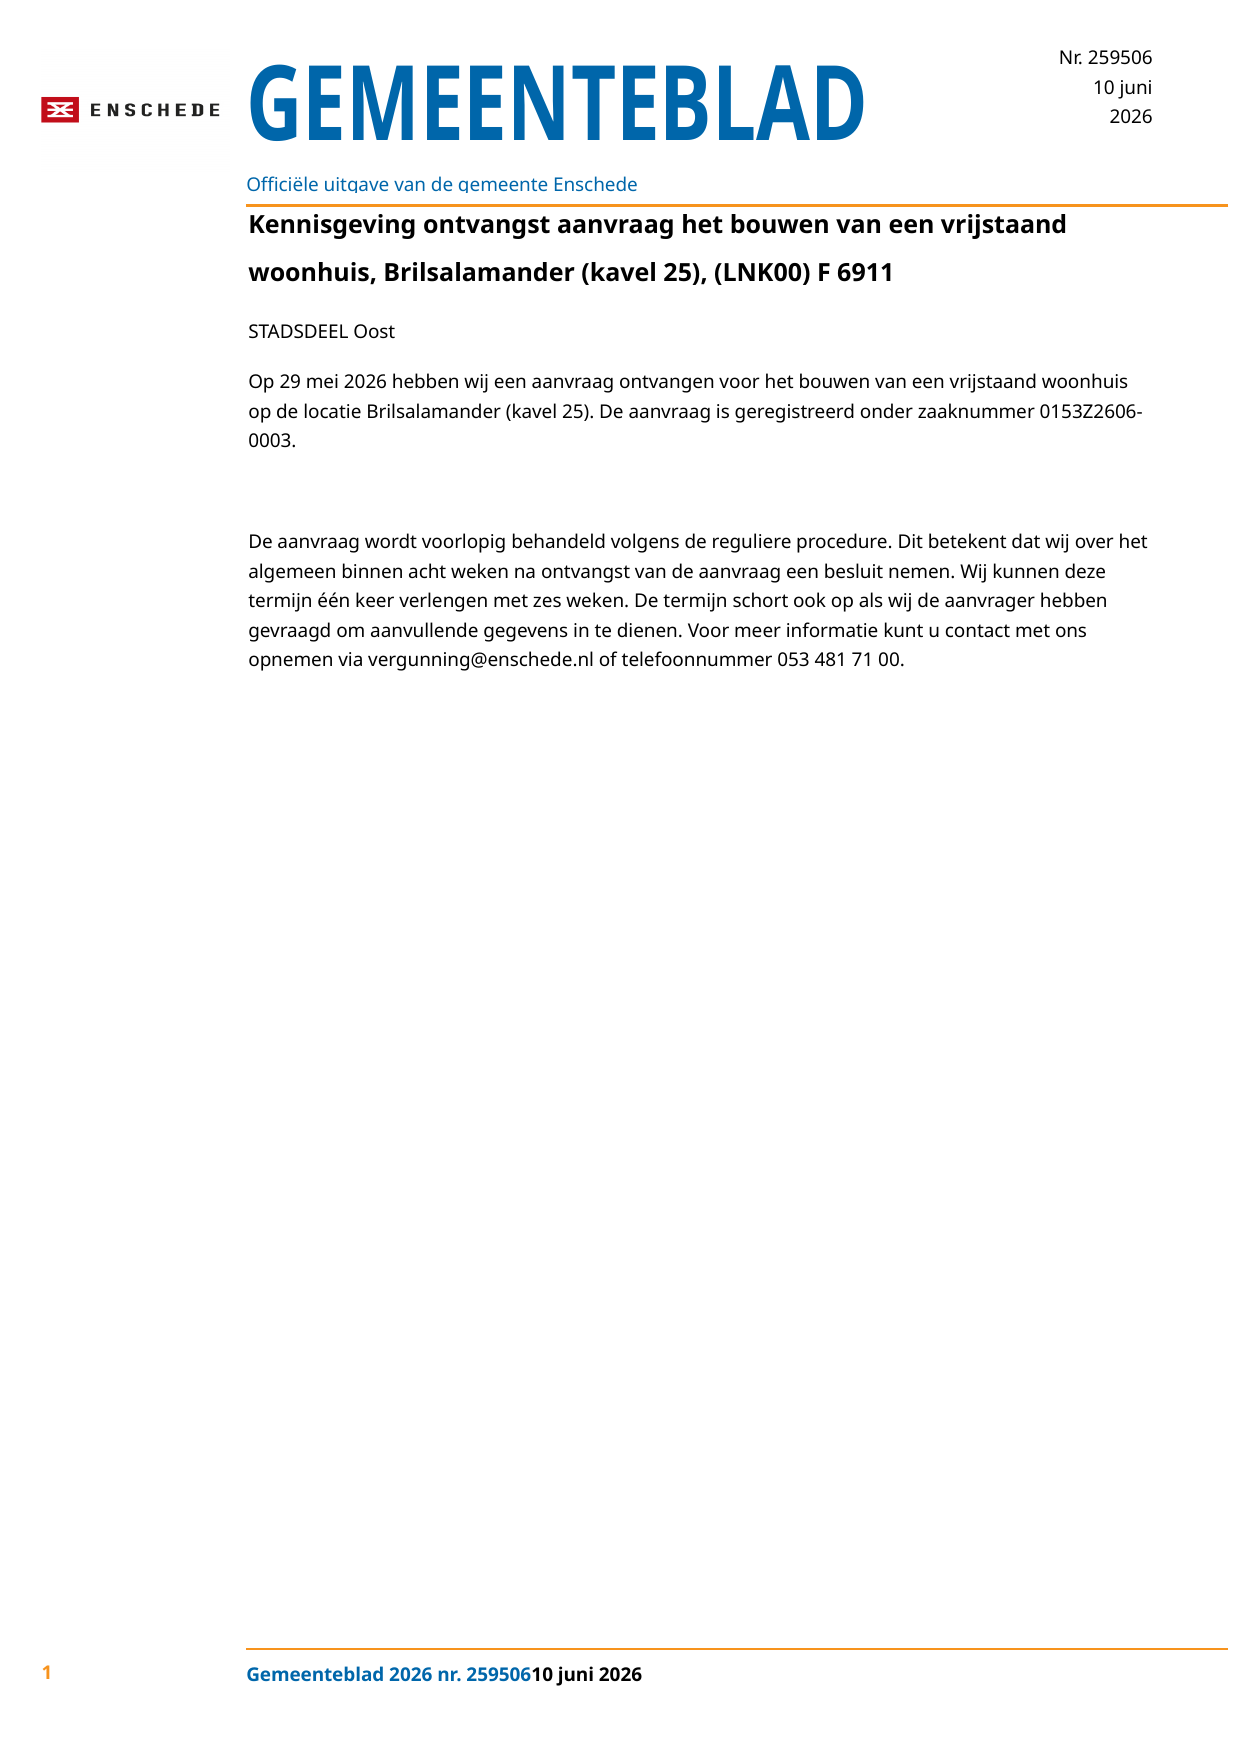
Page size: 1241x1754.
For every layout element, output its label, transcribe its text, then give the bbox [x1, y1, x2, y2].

text STADSDEEL Oost [248, 318, 1152, 344]
text Op 29 mei 2026 hebben wij een aanvraag ontvangen voor het bouwen van een vrijstaand woonhuis op de locatie Brilsalamander (kavel 25). De aanvraag is geregistreerd onder zaaknummer 0153Z2606-0003. [248, 368, 1152, 453]
text De aanvraag wordt voorlopig behandeld volgens de reguliere procedure. Dit betekent dat wij over het algemeen binnen acht weken na ontvangst van de aanvraag een besluit nemen. Wij kunnen deze termijn één keer verlengen met zes weken. De termijn schort ook op als wij de aanvrager hebben gevraagd om aanvullende gegevens in te dienen. Voor meer informatie kunt u contact met ons opnemen via vergunning@enschede.nl of telefoonnummer 053 481 71 00. [248, 528, 1152, 672]
picture [41, 47, 231, 172]
text Kennisgeving ontvangst aanvraag het bouwen van een vrijstaand woonhuis, Brilsalamander (kavel 25), (LNK00) F 6911 [248, 207, 1152, 288]
